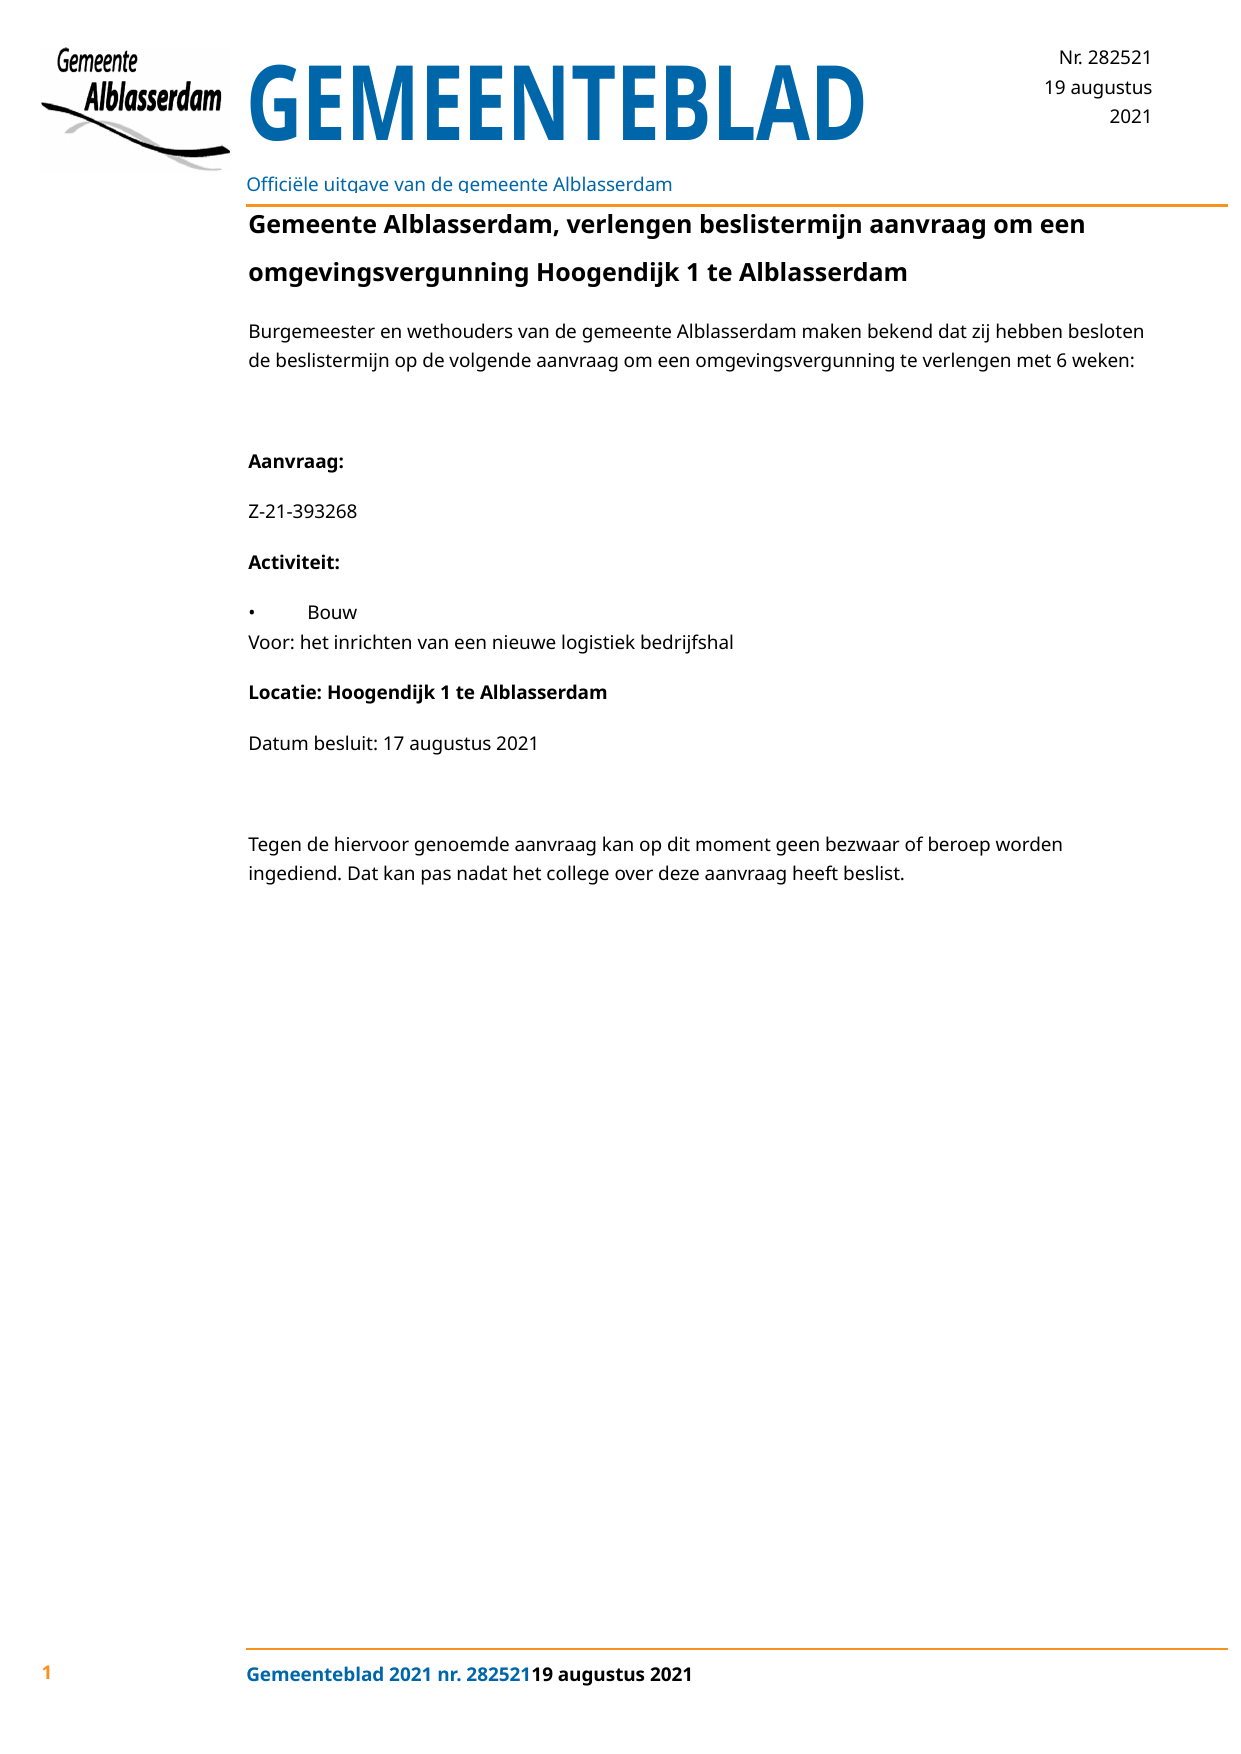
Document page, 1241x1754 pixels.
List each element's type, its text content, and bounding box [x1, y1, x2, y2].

text Aanvraag: [248, 448, 1152, 474]
list Bouw [248, 599, 1152, 625]
text Gemeente Alblasserdam, verlengen beslistermijn aanvraag om een omgevingsvergunning Hoogendijk 1 te Alblasserdam [248, 207, 1152, 288]
text Voor: het inrichten van een nieuwe logistiek bedrijfshal [248, 629, 1152, 655]
text Activiteit: [248, 549, 1152, 575]
text Z-21-393268 [248, 499, 1152, 524]
text Datum besluit: 17 augustus 2021 [248, 730, 1152, 756]
text Locatie: Hoogendijk 1 te Alblasserdam [248, 679, 1152, 705]
text Burgemeester en wethouders van de gemeente Alblasserdam maken bekend dat zij hebben besloten de beslistermijn op de volgende aanvraag om een omgevingsvergunning te verlengen met 6 weken: [248, 318, 1152, 373]
picture [41, 47, 231, 172]
text Tegen de hiervoor genoemde aanvraag kan op dit moment geen bezwaar of beroep worden ingediend. Dat kan pas nadat het college over deze aanvraag heeft beslist. [248, 831, 1152, 886]
